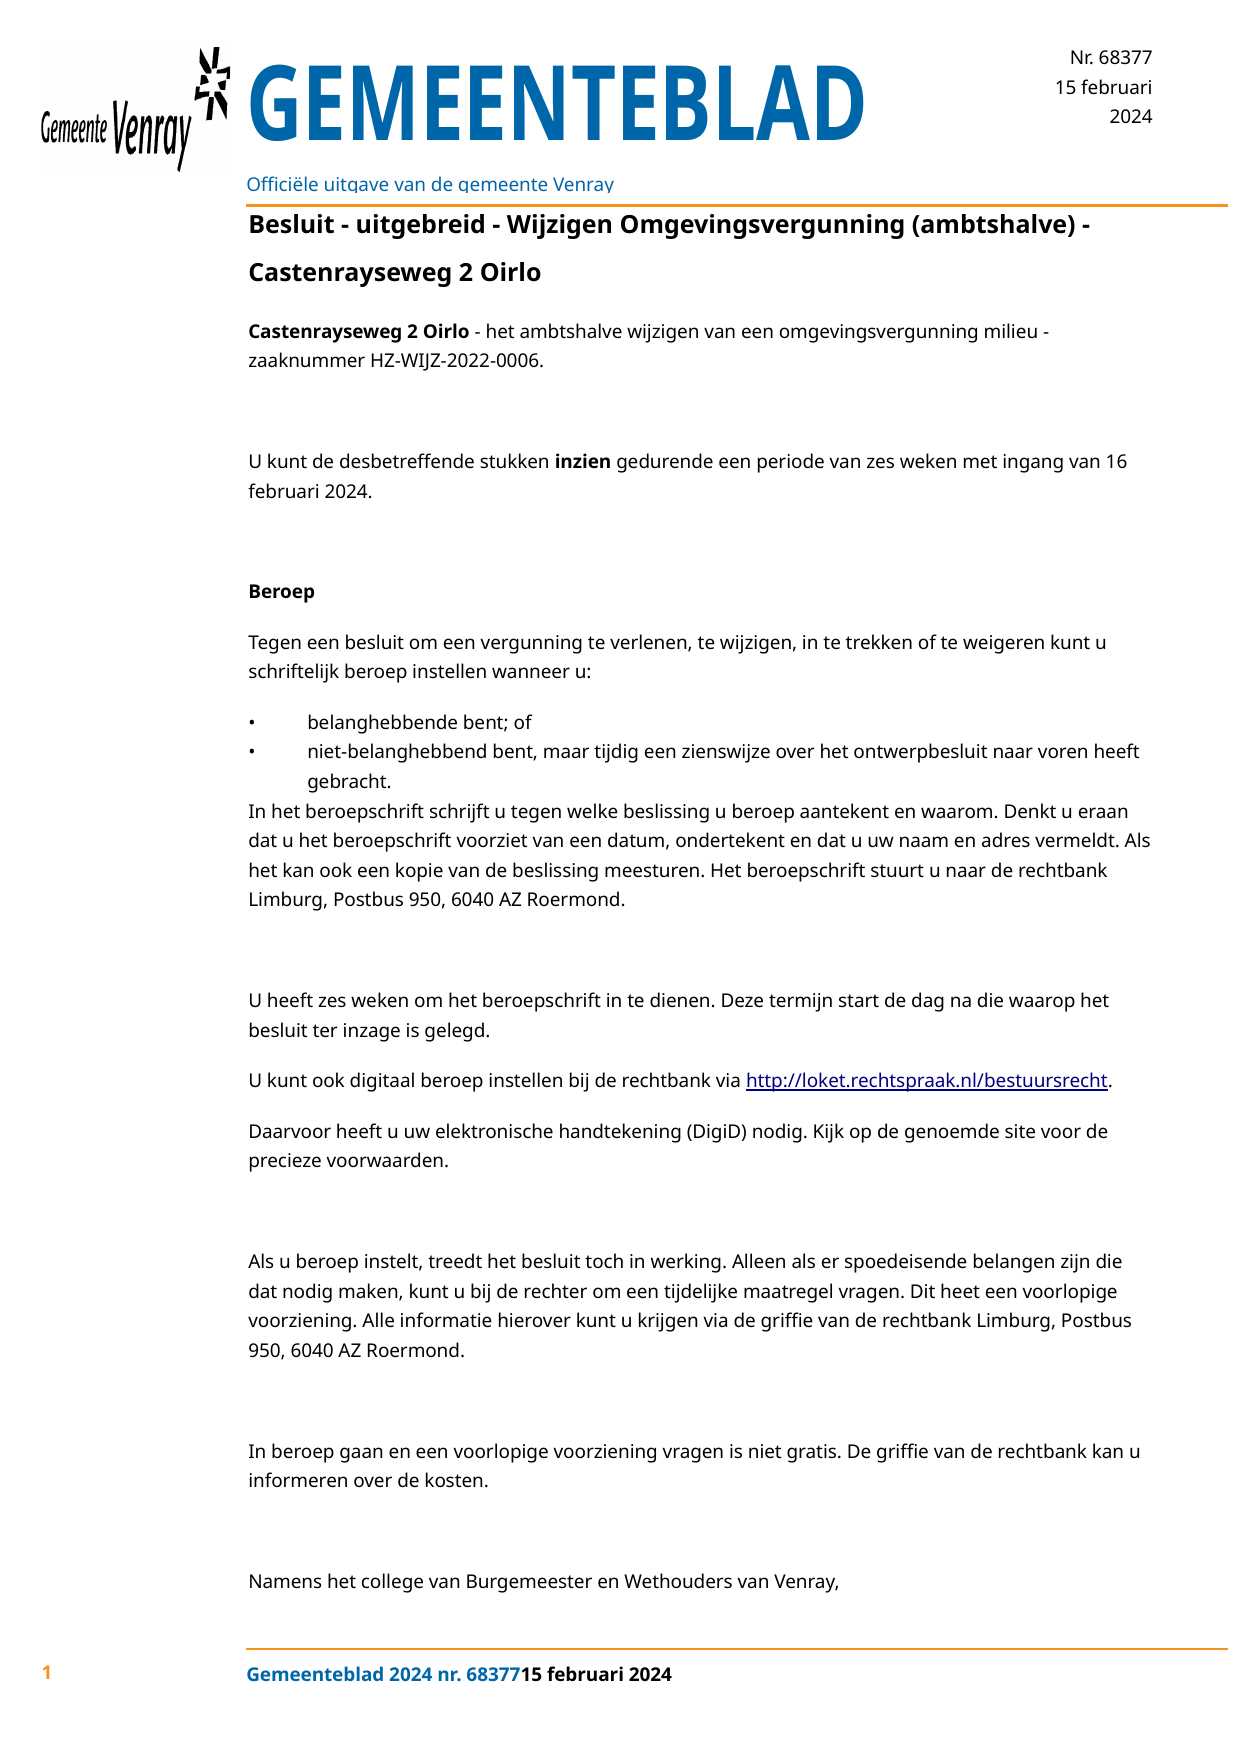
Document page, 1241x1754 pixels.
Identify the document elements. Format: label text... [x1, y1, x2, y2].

text Namens het college van Burgemeester en Wethouders van Venray, [248, 1568, 1152, 1594]
text U kunt ook digitaal beroep instellen bij de rechtbank via http://loket.rechtspraak.nl/bestuursrecht. [248, 1067, 1152, 1093]
text Tegen een besluit om een vergunning te verlenen, te wijzigen, in te trekken of te weigeren kunt u schriftelijk beroep instellen wanneer u: [248, 629, 1152, 684]
text Castenrayseweg 2 Oirlo - het ambtshalve wijzigen van een omgevingsvergunning milieu - zaaknummer HZ-WIJZ-2022-0006. [248, 318, 1152, 373]
text Besluit - uitgebreid - Wijzigen Omgevingsvergunning (ambtshalve) - Castenrayseweg 2 Oirlo [248, 207, 1152, 288]
text U kunt de desbetreffende stukken inzien gedurende een periode van zes weken met ingang van 16 februari 2024. [248, 448, 1152, 504]
text Daarvoor heeft u uw elektronische handtekening (DigiD) nodig. Kijk op de genoemde site voor de precieze voorwaarden. [248, 1118, 1152, 1173]
text Als u beroep instelt, treedt het besluit toch in werking. Alleen als er spoedeisende belangen zijn die dat nodig maken, kunt u bij de rechter om een tijdelijke maatregel vragen. Dit heet een voorlopige voorziening. Alle informatie hierover kunt u krijgen via de griffie van de rechtbank Limburg, Postbus 950, 6040 AZ Roermond. [248, 1248, 1152, 1363]
list belanghebbende bent; of [248, 709, 1152, 735]
text In beroep gaan en een voorlopige voorziening vragen is niet gratis. De griffie van de rechtbank kan u informeren over de kosten. [248, 1438, 1152, 1493]
text In het beroepschrift schrijft u tegen welke beslissing u beroep aantekent en waarom. Denkt u eraan dat u het beroepschrift voorziet van een datum, ondertekent en dat u uw naam en adres vermeldt. Als het kan ook een kopie van de beslissing meesturen. Het beroepschrift stuurt u naar de rechtbank Limburg, Postbus 950, 6040 AZ Roermond. [248, 798, 1152, 912]
picture [41, 47, 231, 172]
text Beroep [248, 579, 1152, 604]
list niet-belanghebbend bent, maar tijdig een zienswijze over het ontwerpbesluit naar voren heeft gebracht. [248, 739, 1152, 794]
text U heeft zes weken om het beroepschrift in te dienen. Deze termijn start de dag na die waarop het besluit ter inzage is gelegd. [248, 987, 1152, 1043]
